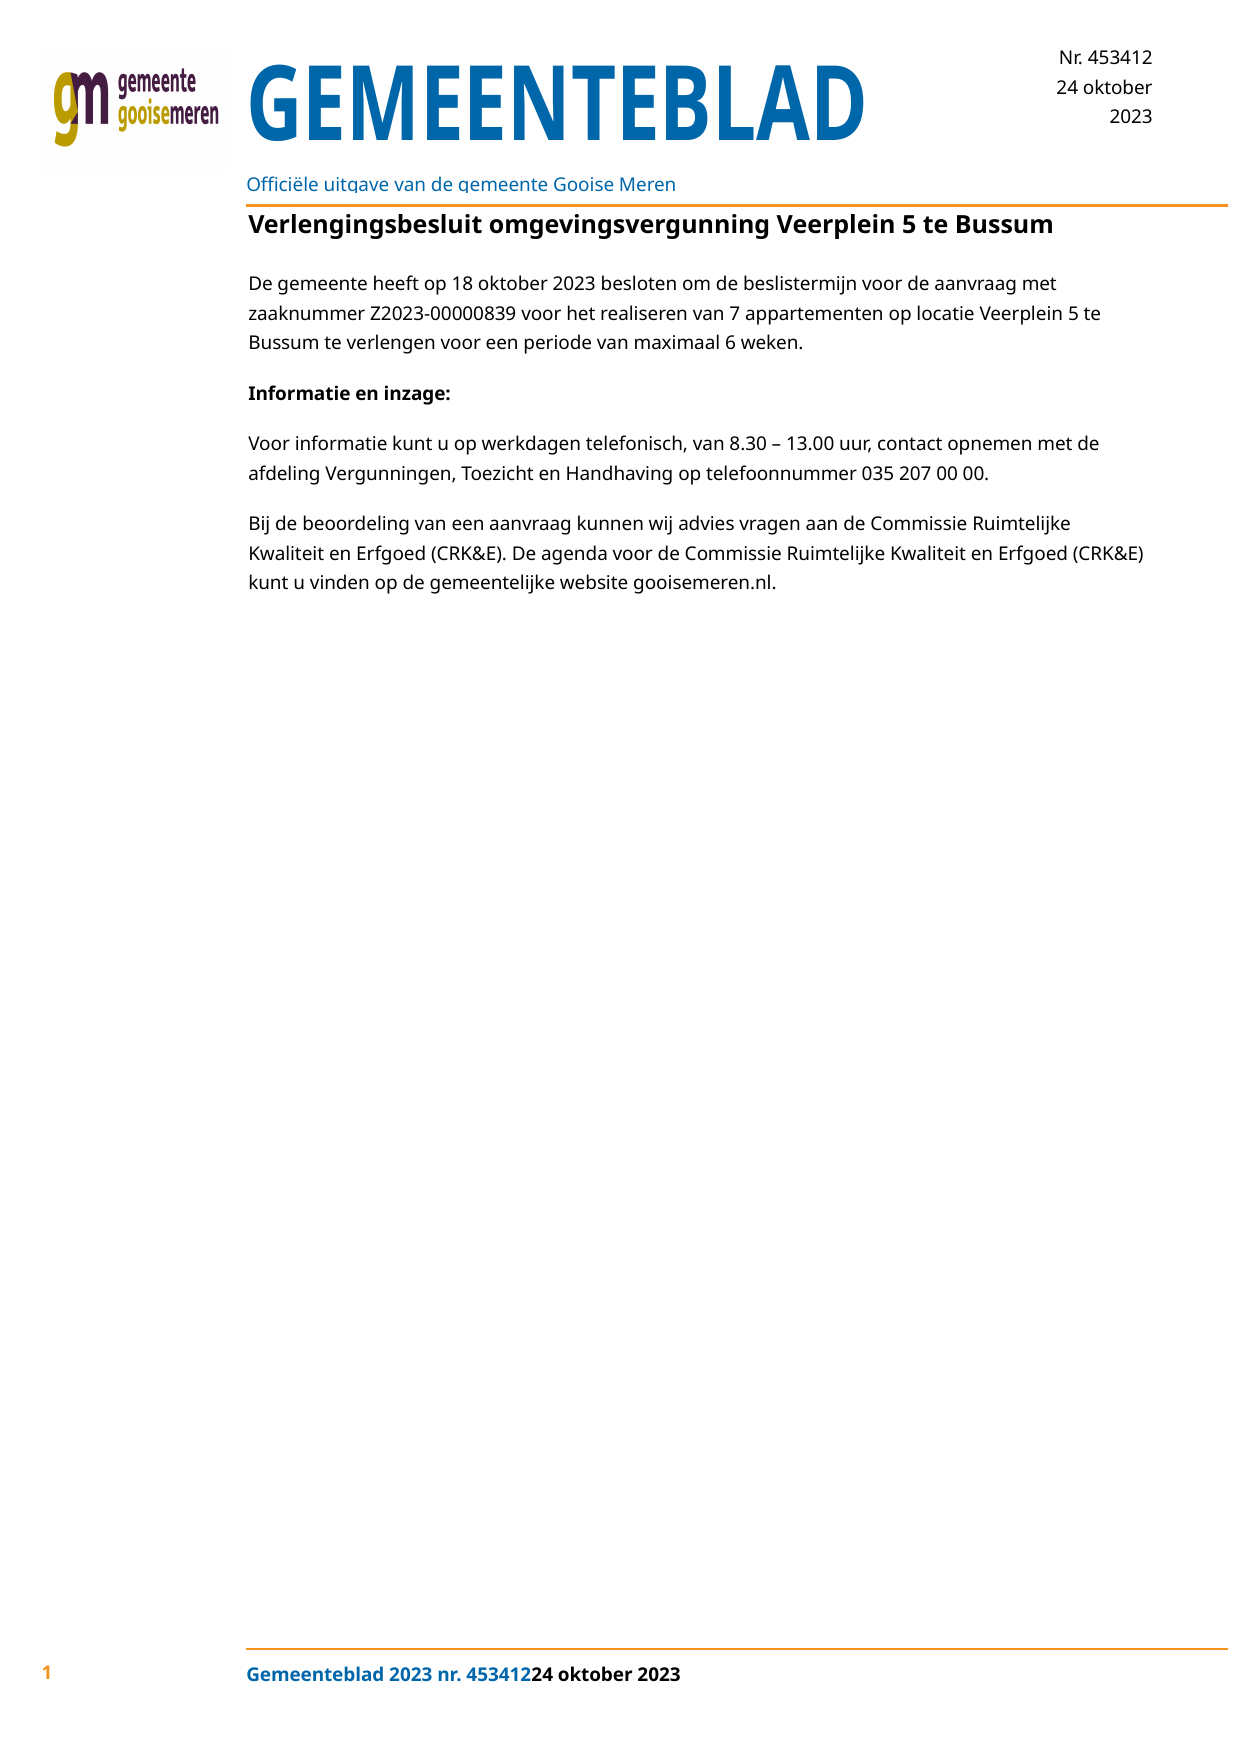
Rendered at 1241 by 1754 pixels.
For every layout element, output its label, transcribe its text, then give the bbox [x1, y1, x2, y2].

picture [41, 47, 231, 172]
text Bij de beoordeling van een aanvraag kunnen wij advies vragen aan de Commissie Ruimtelijke Kwaliteit en Erfgoed (CRK&E). De agenda voor de Commissie Ruimtelijke Kwaliteit en Erfgoed (CRK&E) kunt u vinden op de gemeentelijke website gooisemeren.nl. [248, 510, 1152, 595]
text Verlengingsbesluit omgevingsvergunning Veerplein 5 te Bussum [248, 207, 1152, 241]
text De gemeente heeft op 18 oktober 2023 besloten om de beslistermijn voor de aanvraag met zaaknummer Z2023-00000839 voor het realiseren van 7 appartementen op locatie Veerplein 5 te Bussum te verlengen voor een periode van maximaal 6 weken. [248, 270, 1152, 355]
text Informatie en inzage: [248, 380, 1152, 406]
text Voor informatie kunt u op werkdagen telefonisch, van 8.30 – 13.00 uur, contact opnemen met de afdeling Vergunningen, Toezicht en Handhaving op telefoonnummer 035 207 00 00. [248, 430, 1152, 486]
